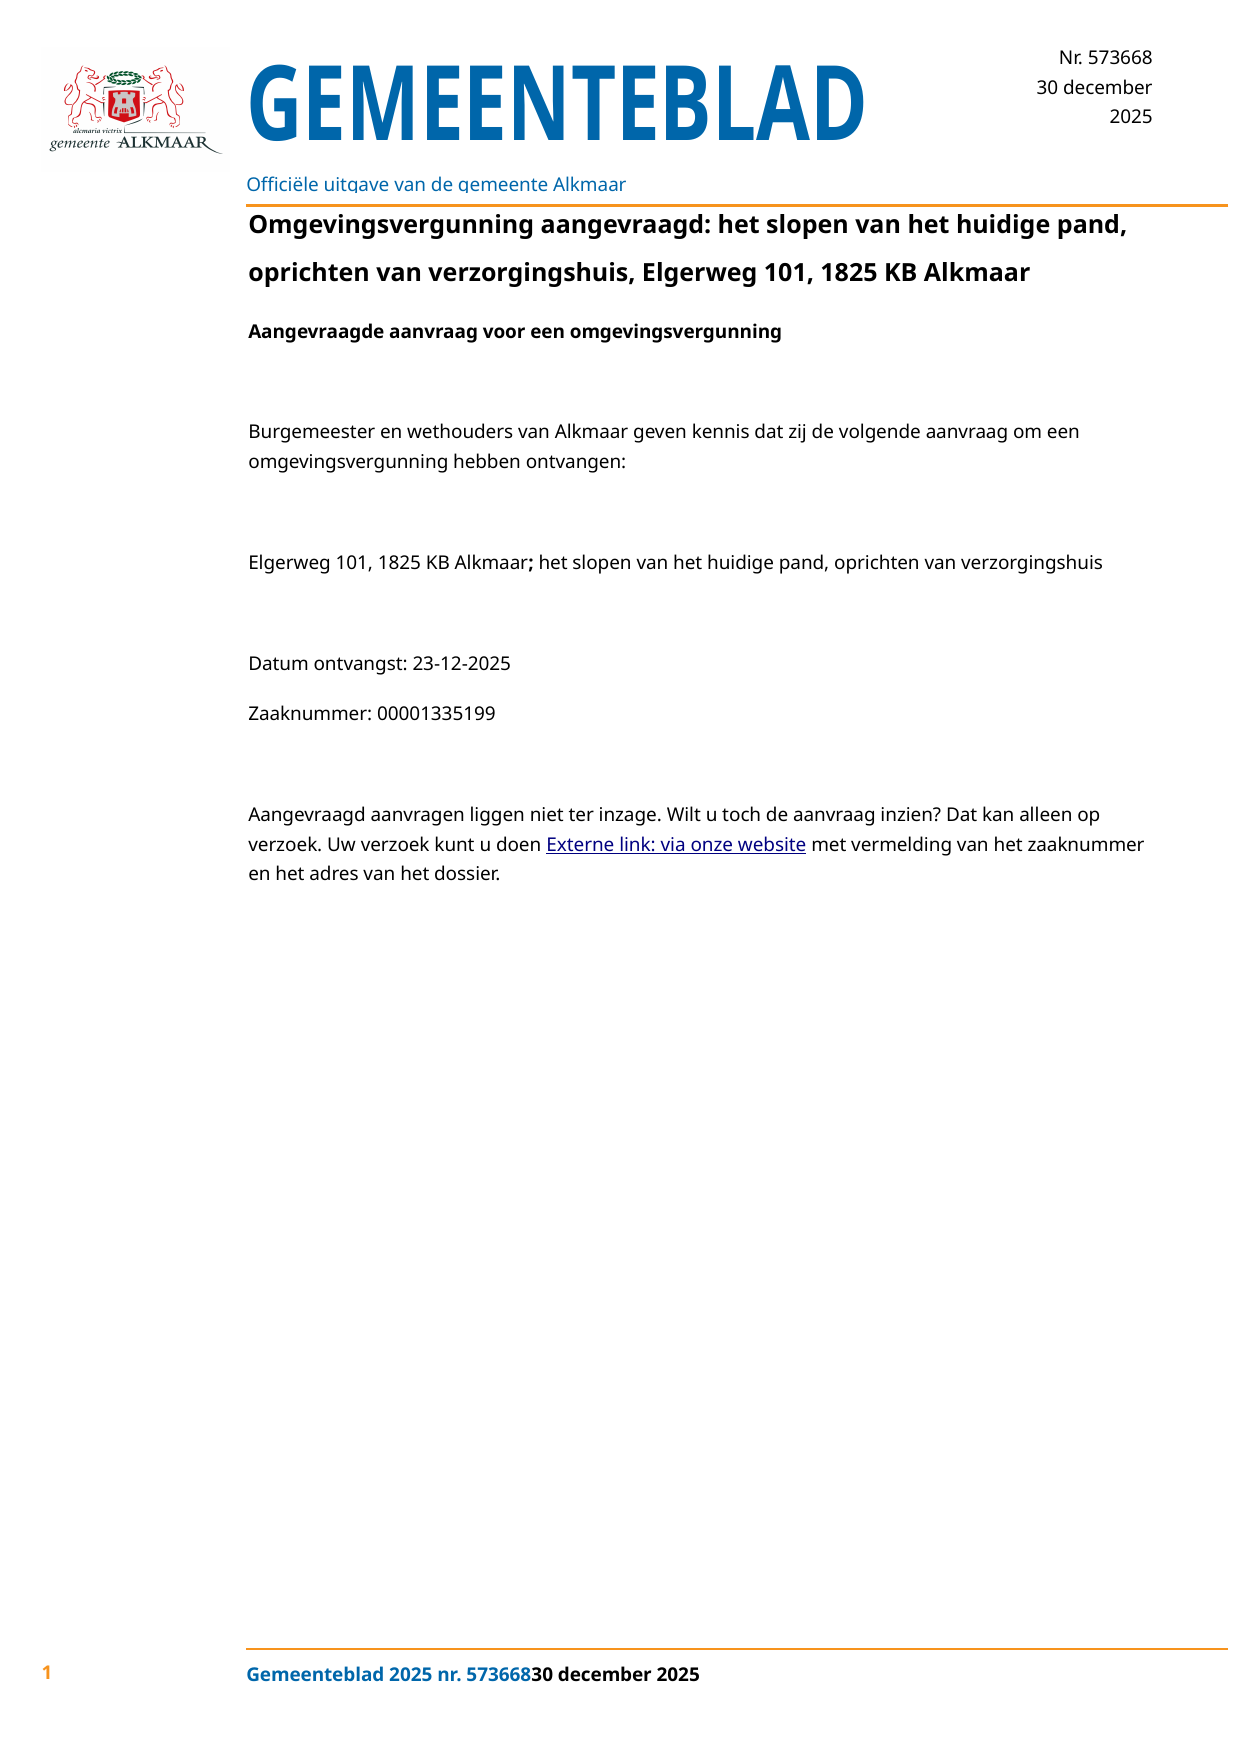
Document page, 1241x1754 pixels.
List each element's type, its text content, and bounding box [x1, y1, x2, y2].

text Zaaknummer: 00001335199 [248, 700, 1152, 726]
text Aangevraagd aanvragen liggen niet ter inzage. Wilt u toch de aanvraag inzien? Dat kan alleen op verzoek. Uw verzoek kunt u doen Externe link: via onze website met vermelding van het zaaknummer en het adres van het dossier. [248, 801, 1152, 886]
text Aangevraagde aanvraag voor een omgevingsvergunning [248, 318, 1152, 344]
text Omgevingsvergunning aangevraagd: het slopen van het huidige pand, oprichten van verzorgingshuis, Elgerweg 101, 1825 KB Alkmaar [248, 207, 1152, 288]
text Elgerweg 101, 1825 KB Alkmaar; het slopen van het huidige pand, oprichten van verzorgingshuis [248, 549, 1152, 575]
picture [41, 47, 231, 172]
text Burgemeester en wethouders van Alkmaar geven kennis dat zij de volgende aanvraag om een omgevingsvergunning hebben ontvangen: [248, 419, 1152, 474]
text Datum ontvangst: 23-12-2025 [248, 650, 1152, 676]
